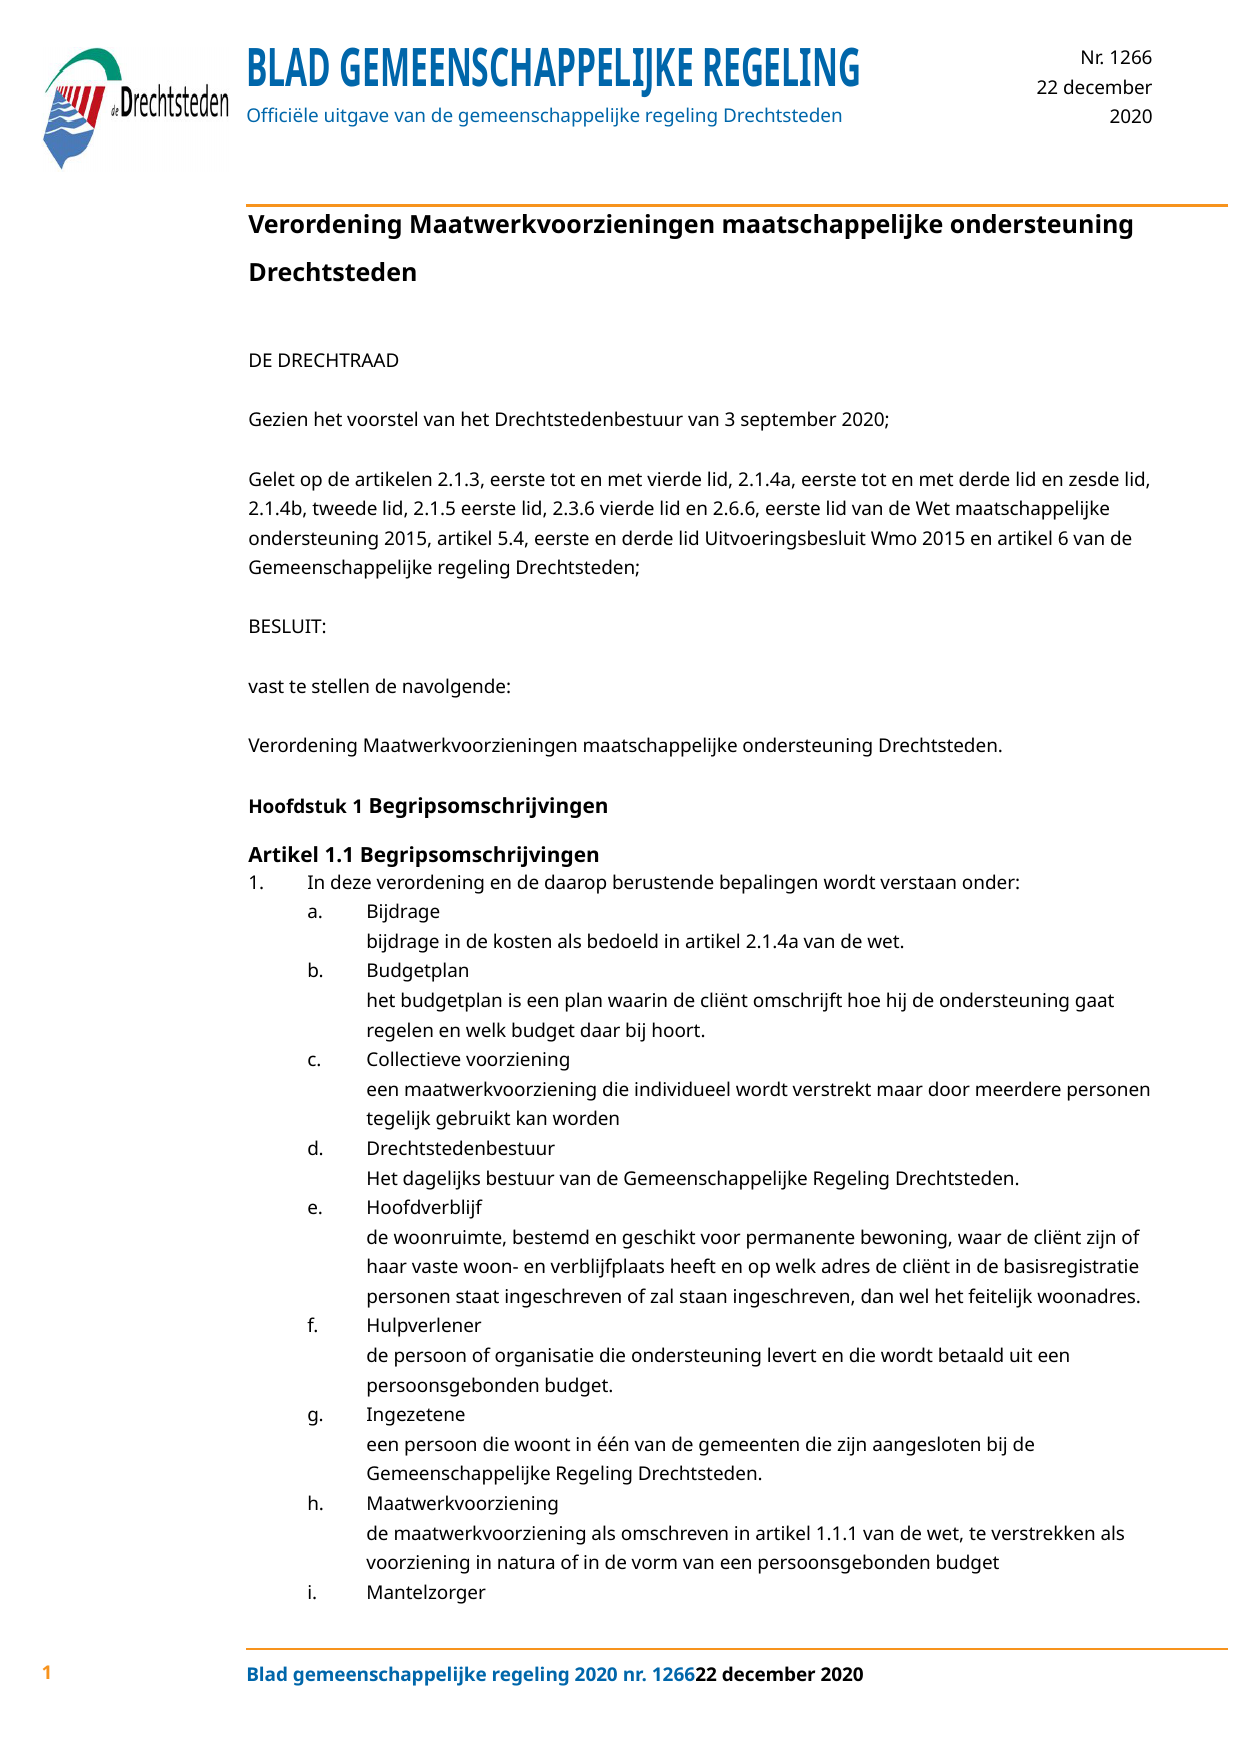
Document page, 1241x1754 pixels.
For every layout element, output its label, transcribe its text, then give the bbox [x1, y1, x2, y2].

list Ingezetene [307, 1401, 1152, 1427]
text Gelet op de artikelen 2.1.3, eerste tot en met vierde lid, 2.1.4a, eerste tot en met derde lid en zesde lid, 2.1.4b, tweede lid, 2.1.5 eerste lid, 2.3.6 vierde lid en 2.6.6, eerste lid van de Wet maatschappelijke ondersteuning 2015, artikel 5.4, eerste en derde lid Uitvoeringsbesluit Wmo 2015 en artikel 6 van de Gemeenschappelijke regeling Drechtsteden; [248, 466, 1152, 580]
list Maatwerkvoorziening [307, 1490, 1152, 1516]
text Verordening Maatwerkvoorzieningen maatschappelijke ondersteuning Drechtsteden [248, 207, 1152, 288]
list Drechtstedenbestuur [307, 1135, 1152, 1161]
list de maatwerkvoorziening als omschreven in artikel 1.1.1 van de wet, te verstrekken als voorziening in natura of in de vorm van een persoonsgebonden budget [307, 1520, 1152, 1575]
list Bijdrage [307, 898, 1152, 924]
text DE DRECHTRAAD [248, 347, 1152, 373]
text Verordening Maatwerkvoorzieningen maatschappelijke ondersteuning Drechtsteden. [248, 732, 1152, 758]
list de woonruimte, bestemd en geschikt voor permanente bewoning, waar de cliënt zijn of haar vaste woon- en verblijfplaats heeft en op welk adres de cliënt in de basisregistratie personen staat ingeschreven of zal staan ingeschreven, dan wel het feitelijk woonadres. [307, 1224, 1152, 1309]
picture [41, 47, 231, 172]
list een persoon die woont in één van de gemeenten die zijn aangesloten bij de Gemeenschappelijke Regeling Drechtsteden. [307, 1431, 1152, 1486]
list het budgetplan is een plan waarin de cliënt omschrijft hoe hij de ondersteuning gaat regelen en welk budget daar bij hoort. [307, 987, 1152, 1043]
text vast te stellen de navolgende: [248, 673, 1152, 699]
list bijdrage in de kosten als bedoeld in artikel 2.1.4a van de wet. [307, 928, 1152, 954]
list In deze verordening en de daarop berustende bepalingen wordt verstaan onder: [248, 869, 1152, 895]
list Hulpverlener [307, 1313, 1152, 1338]
list een maatwerkvoorziening die individueel wordt verstrekt maar door meerdere personen tegelijk gebruikt kan worden [307, 1076, 1152, 1131]
list de persoon of organisatie die ondersteuning levert en die wordt betaald uit een persoonsgebonden budget. [307, 1342, 1152, 1398]
list Mantelzorger [307, 1579, 1152, 1605]
list Hoofdverblijf [307, 1194, 1152, 1220]
text Gezien het voorstel van het Drechtstedenbestuur van 3 september 2020; [248, 407, 1152, 432]
list Budgetplan [307, 958, 1152, 983]
list Collectieve voorziening [307, 1046, 1152, 1072]
text Artikel 1.1 Begripsomschrijvingen [248, 841, 1152, 869]
list Het dagelijks bestuur van de Gemeenschappelijke Regeling Drechtsteden. [307, 1165, 1152, 1191]
text BESLUIT: [248, 614, 1152, 639]
text Hoofdstuk 1 Begripsomschrijvingen [248, 791, 1152, 820]
